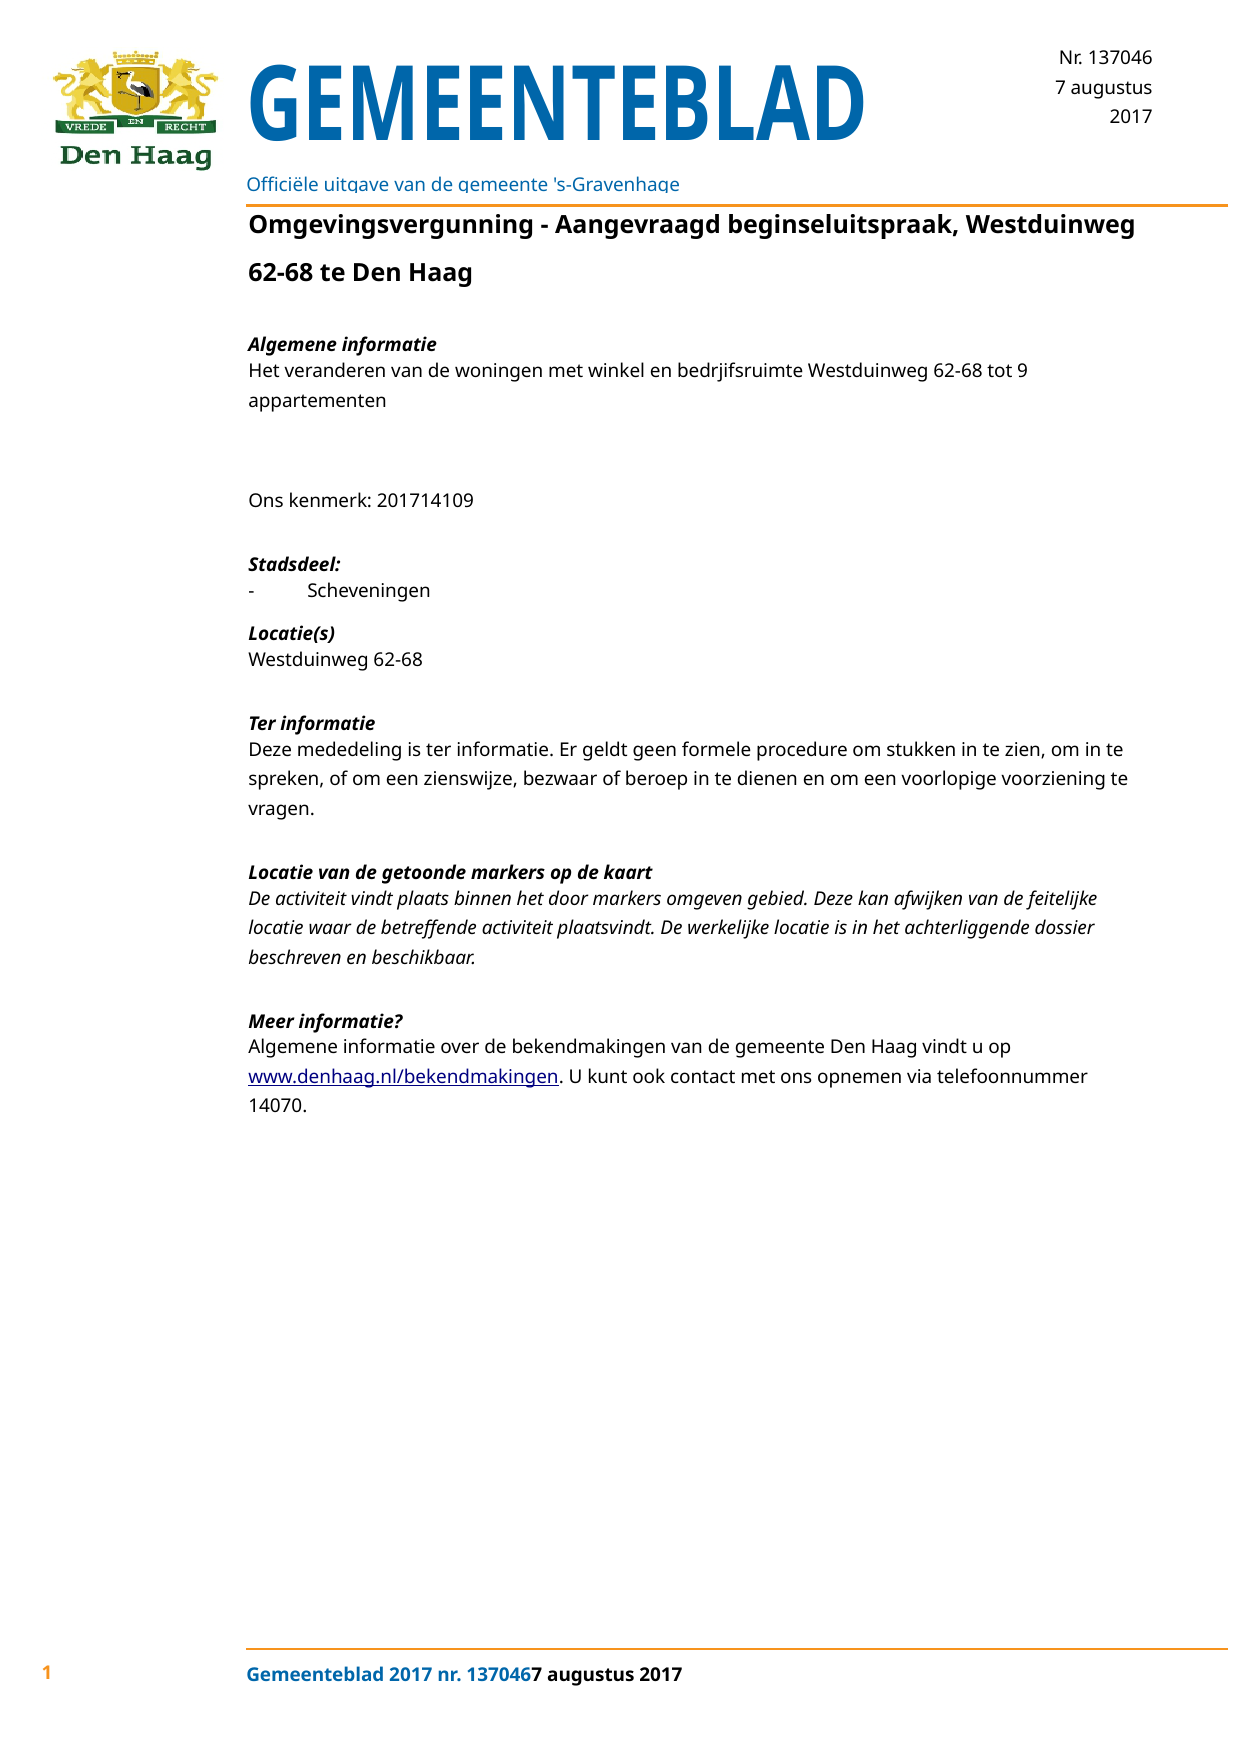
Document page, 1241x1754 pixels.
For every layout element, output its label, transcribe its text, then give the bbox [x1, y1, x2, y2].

list Scheveningen [248, 577, 1152, 603]
text Ons kenmerk: 201714109 [248, 488, 1152, 513]
text Deze mededeling is ter informatie. Er geldt geen formele procedure om stukken in te zien, om in te spreken, of om een zienswijze, bezwaar of beroep in te dienen en om een voorlopige voorziening te vragen. [248, 736, 1152, 821]
text Omgevingsvergunning - Aangevraagd beginseluitspraak, Westduinweg 62-68 te Den Haag [248, 207, 1152, 288]
text De activiteit vindt plaats binnen het door markers omgeven gebied. Deze kan afwijken van de feitelijke locatie waar de betreffende activiteit plaatsvindt. De werkelijke locatie is in het achterliggende dossier beschreven en beschikbaar. [248, 885, 1152, 969]
picture [41, 47, 231, 172]
text Meer informatie? [248, 1008, 1152, 1033]
text Algemene informatie over de bekendmakingen van de gemeente Den Haag vindt u op www.denhaag.nl/bekendmakingen. U kunt ook contact met ons opnemen via telefoonnummer 14070. [248, 1033, 1152, 1118]
text Locatie(s) [248, 620, 1152, 646]
text Het veranderen van de woningen met winkel en bedrjifsruimte Westduinweg 62-68 tot 9 appartementen [248, 357, 1152, 412]
text Ter informatie [248, 710, 1152, 736]
text Algemene informatie [248, 331, 1152, 357]
text Locatie van de getoonde markers op de kaart [248, 859, 1152, 885]
text Westduinweg 62-68 [248, 646, 1152, 672]
text Stadsdeel: [248, 552, 1152, 577]
